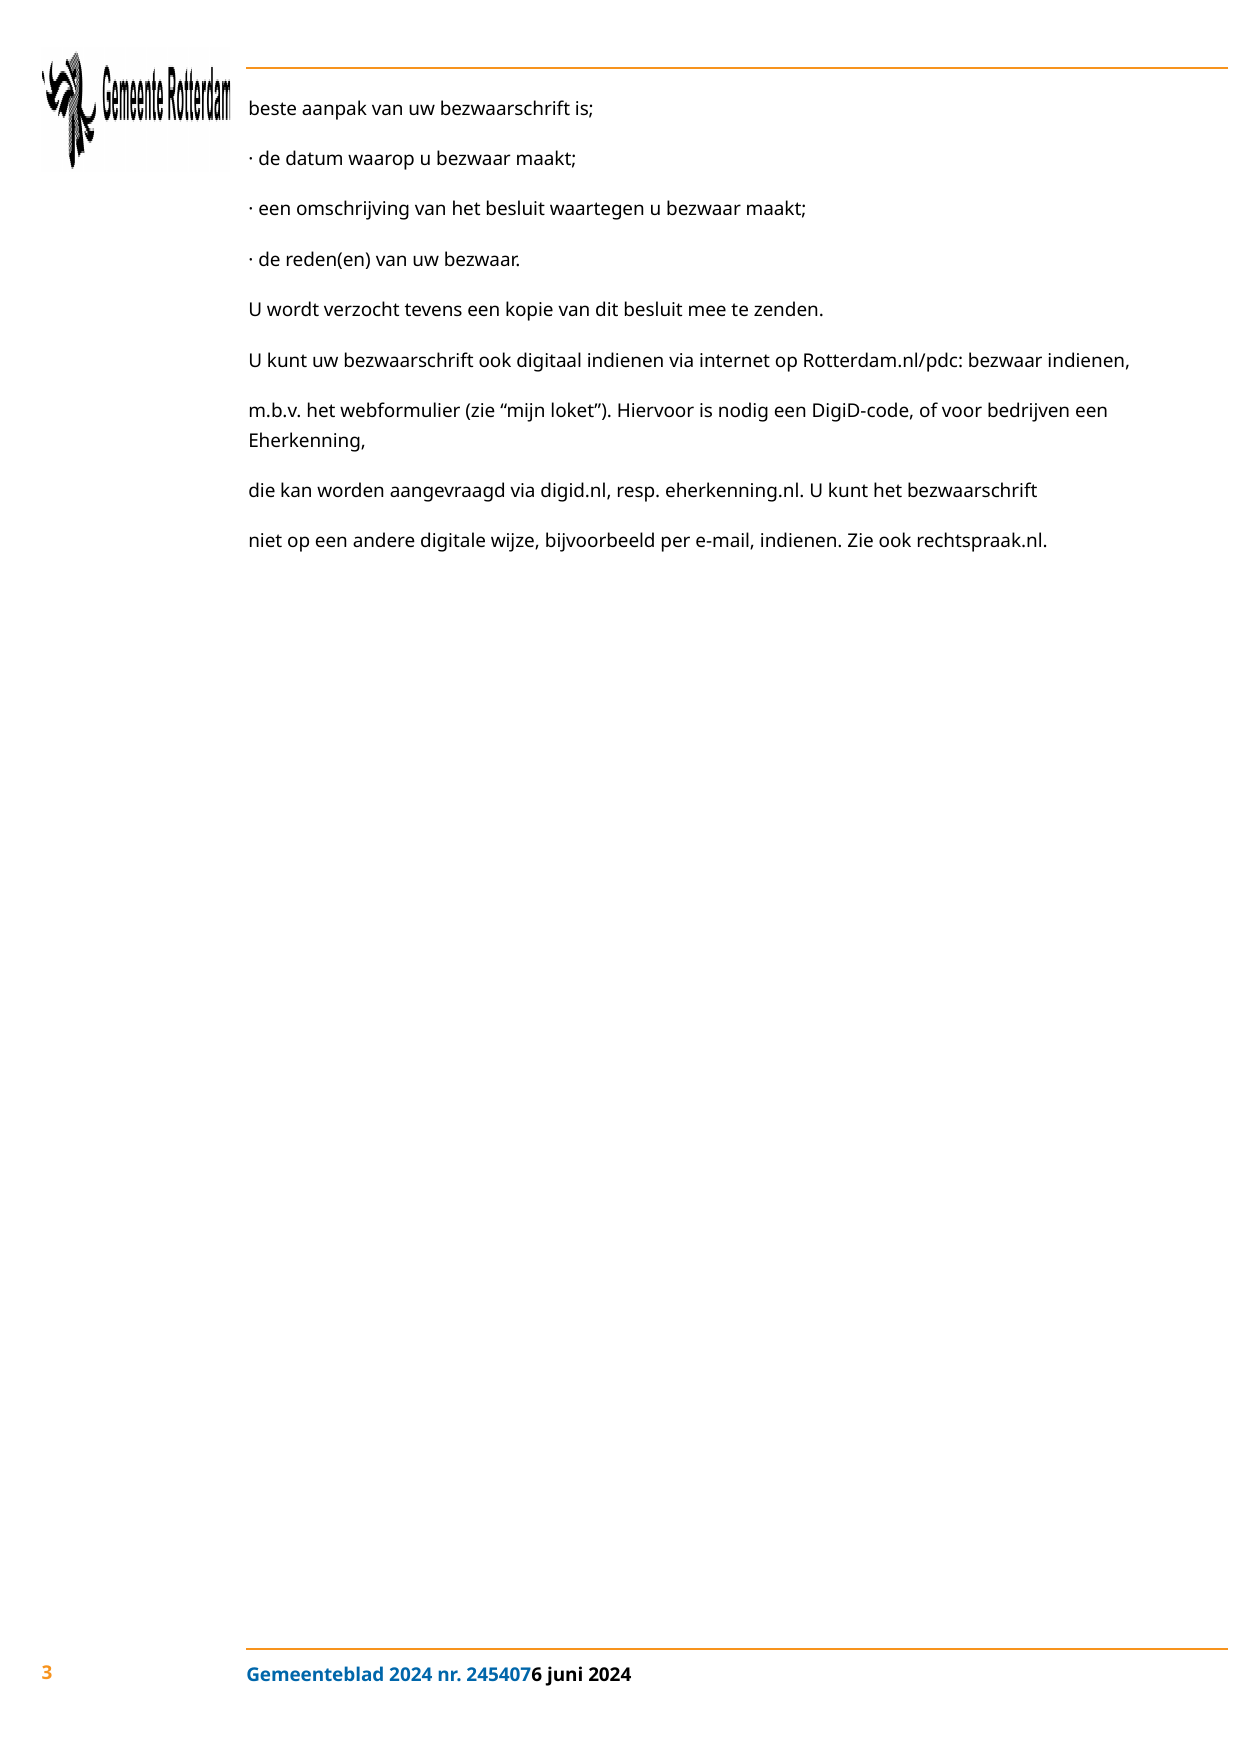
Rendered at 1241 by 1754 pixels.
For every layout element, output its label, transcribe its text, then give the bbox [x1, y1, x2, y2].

text · de reden(en) van uw bezwaar. [248, 246, 1152, 272]
picture [41, 47, 231, 172]
text · een omschrijving van het besluit waartegen u bezwaar maakt; [248, 196, 1152, 221]
text · de datum waarop u bezwaar maakt; [248, 145, 1152, 171]
text m.b.v. het webformulier (zie “mijn loket”). Hiervoor is nodig een DigiD-code, of voor bedrijven een Eherkenning, [248, 397, 1152, 453]
text niet op een andere digitale wijze, bijvoorbeeld per e-mail, indienen. Zie ook rechtspraak.nl. [248, 528, 1152, 553]
text U kunt uw bezwaarschrift ook digitaal indienen via internet op Rotterdam.nl/pdc: bezwaar indienen, [248, 347, 1152, 373]
text die kan worden aangevraagd via digid.nl, resp. eherkenning.nl. U kunt het bezwaarschrift [248, 477, 1152, 503]
text U wordt verzocht tevens een kopie van dit besluit mee te zenden. [248, 296, 1152, 322]
text beste aanpak van uw bezwaarschrift is; [248, 95, 1152, 121]
